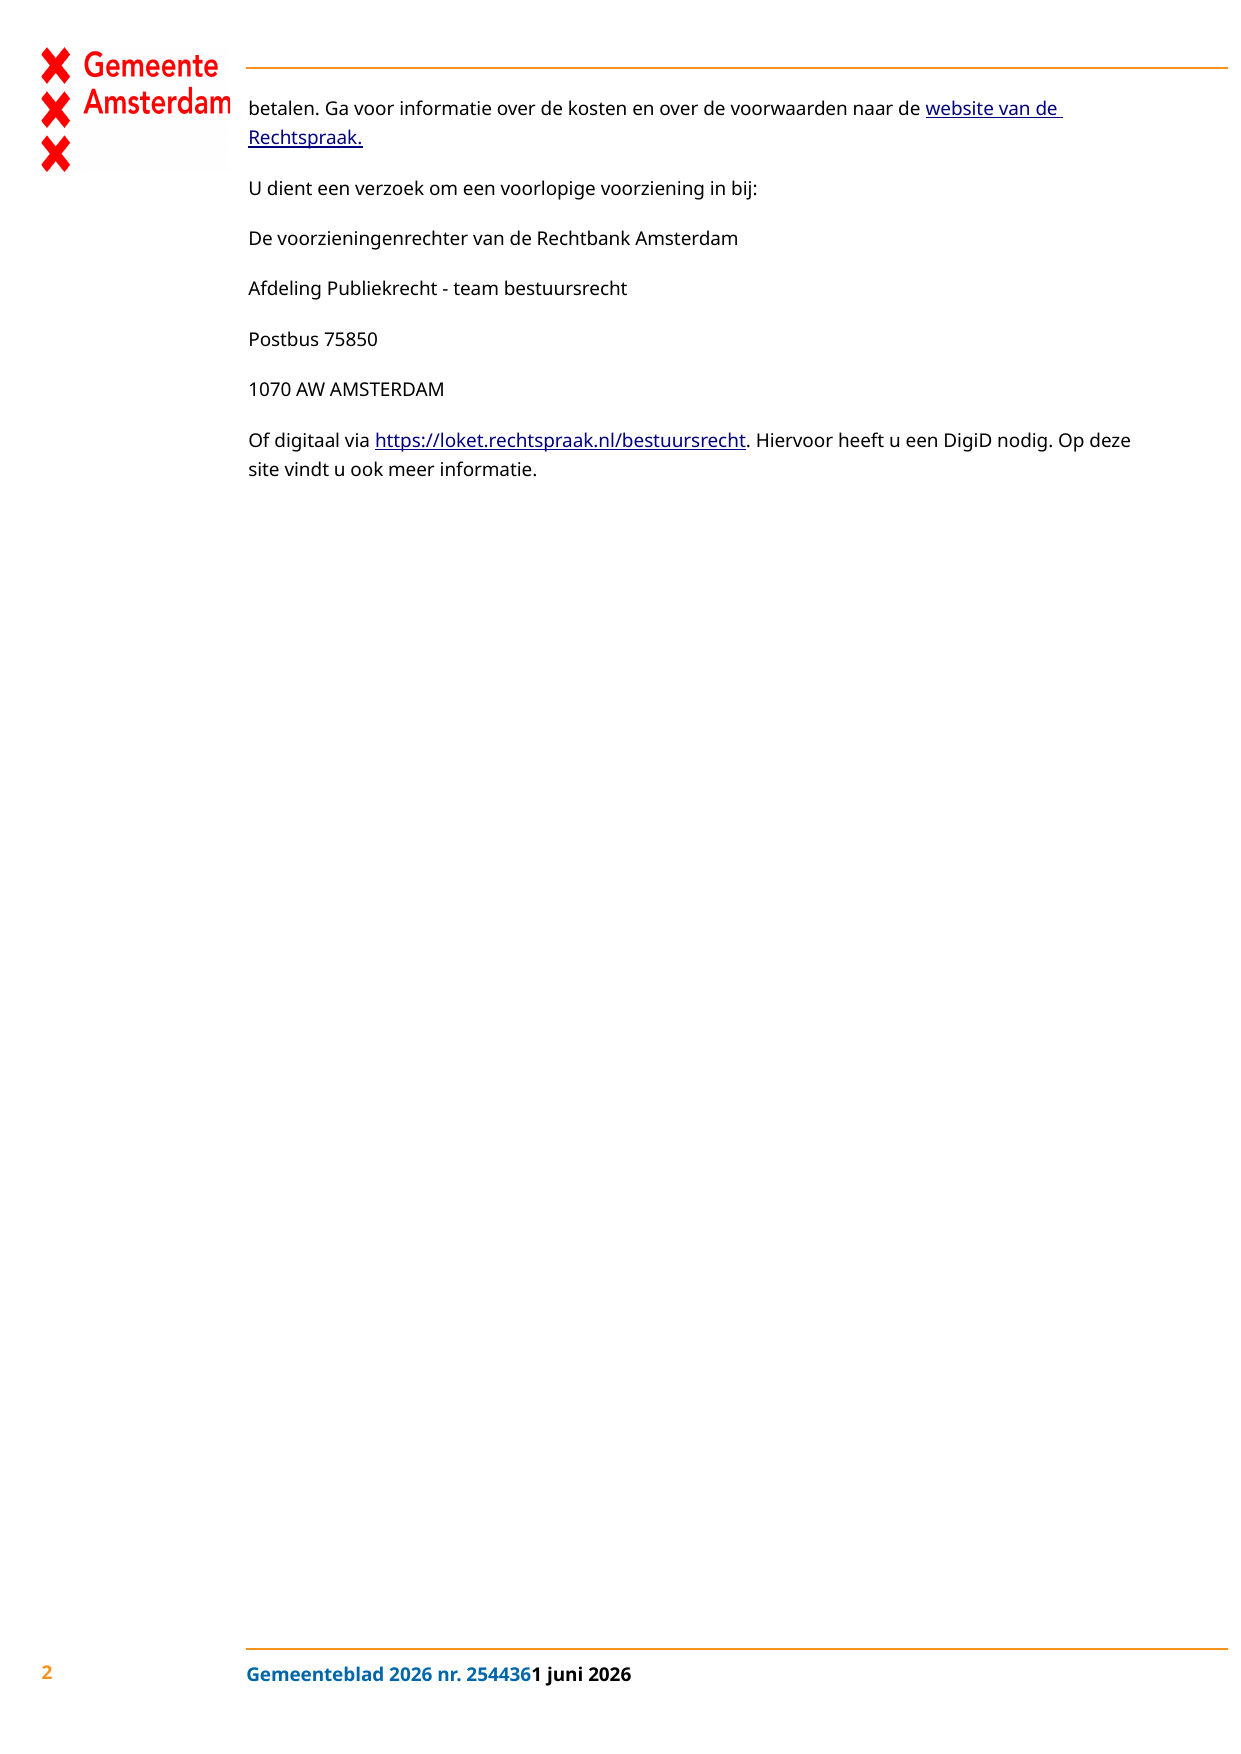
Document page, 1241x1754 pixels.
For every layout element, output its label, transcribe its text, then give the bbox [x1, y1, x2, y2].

text Postbus 75850 [248, 326, 1152, 352]
text U dient een verzoek om een voorlopige voorziening in bij: [248, 175, 1152, 201]
text Of digitaal via https://loket.rechtspraak.nl/bestuursrecht. Hiervoor heeft u een DigiD nodig. Op deze site vindt u ook meer informatie. [248, 427, 1152, 482]
picture [41, 47, 231, 172]
text Afdeling Publiekrecht - team bestuursrecht [248, 276, 1152, 301]
text De voorzieningenrechter van de Rechtbank Amsterdam [248, 225, 1152, 251]
text 1070 AW AMSTERDAM [248, 376, 1152, 402]
text betalen. Ga voor informatie over de kosten en over de voorwaarden naar de website van de Rechtspraak. [248, 95, 1152, 150]
